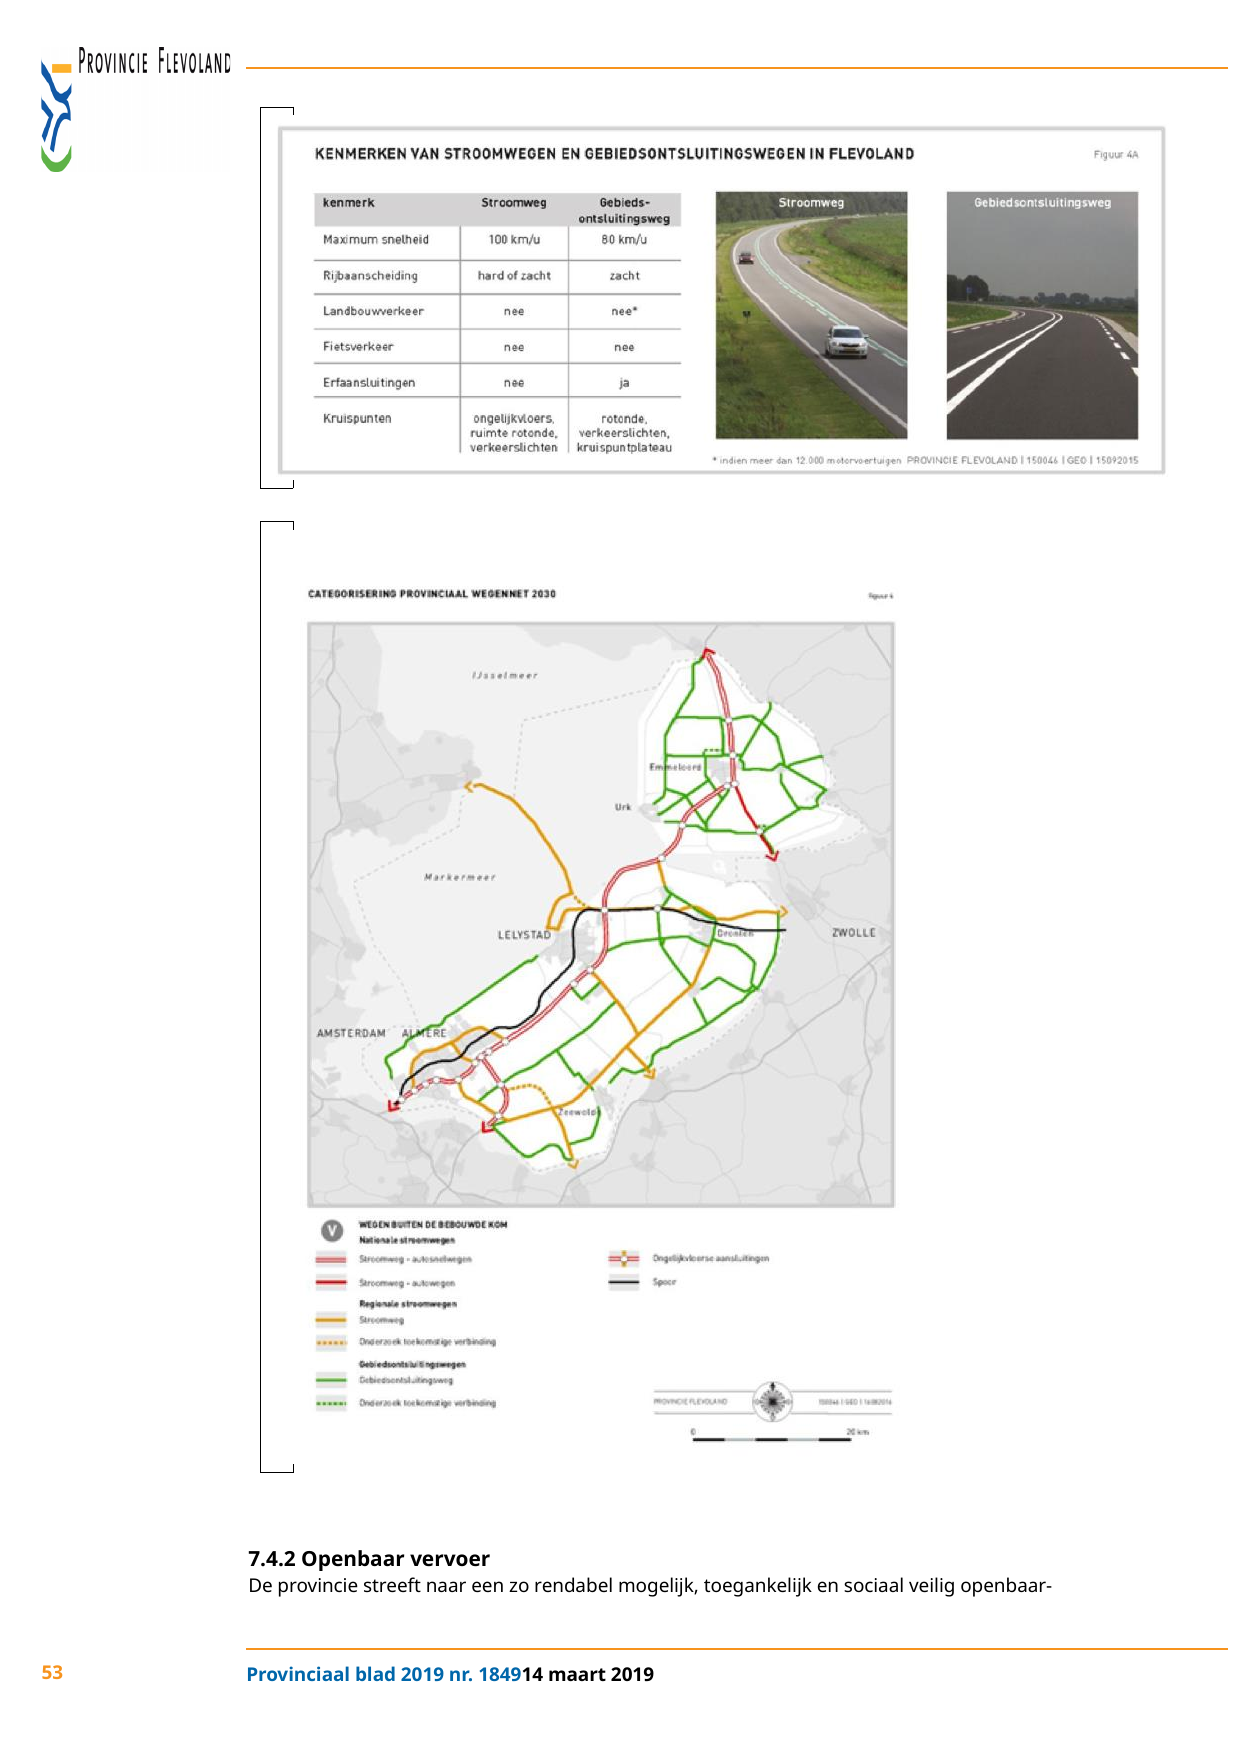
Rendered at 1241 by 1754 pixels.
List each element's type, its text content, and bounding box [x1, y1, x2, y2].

picture [268, 530, 928, 1464]
picture [268, 115, 1173, 480]
text 7.4.2 Openbaar vervoer [248, 1544, 1152, 1573]
picture [41, 47, 231, 172]
text De provincie streeft naar een zo rendabel mogelijk, toegankelijk en sociaal veilig openbaar- [248, 1573, 1152, 1598]
